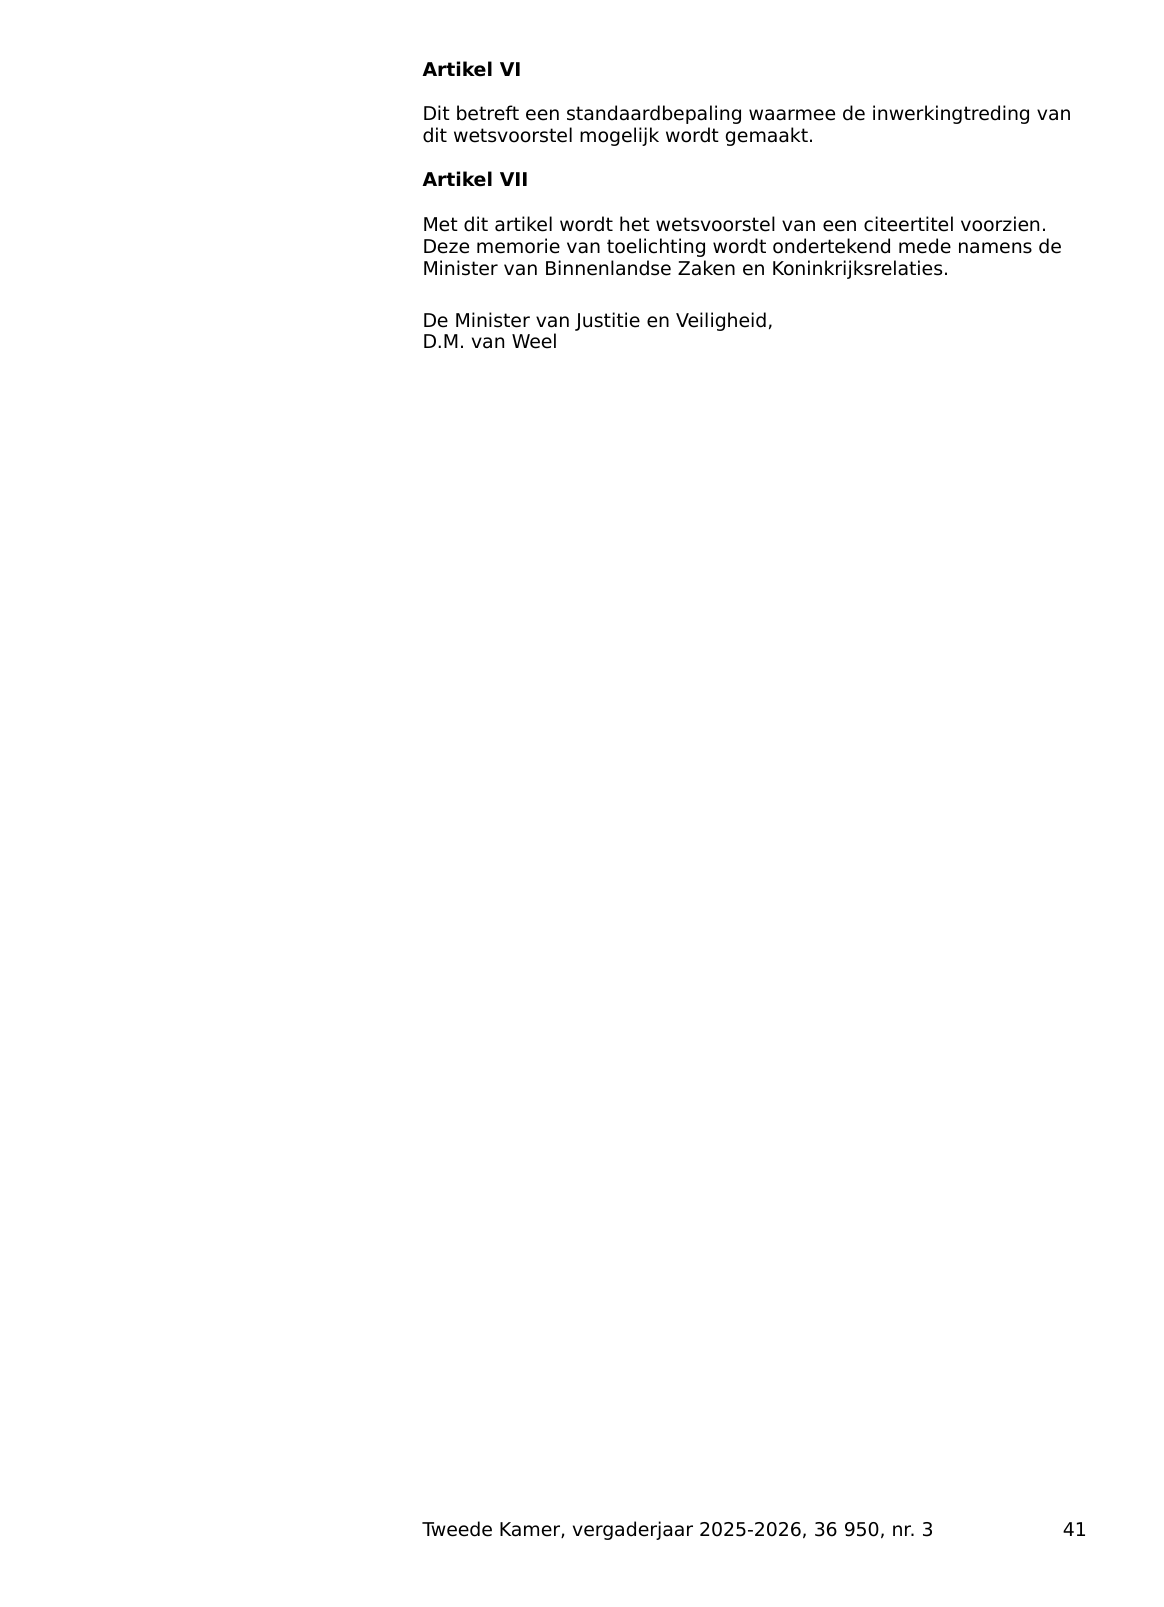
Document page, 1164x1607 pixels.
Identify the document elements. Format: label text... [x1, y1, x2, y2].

text Dit betreft een standaardbepaling waarmee de inwerkingtreding van dit wetsvoorstel mogelijk wordt gemaakt. [422, 103, 1087, 147]
subtitle Artikel VII [422, 169, 1087, 191]
subtitle Artikel VI [422, 59, 1087, 81]
text Deze memorie van toelichting wordt ondertekend mede namens de Minister van Binnenlandse Zaken en Koninkrijksrelaties. [422, 236, 1087, 279]
text Met dit artikel wordt het wetsvoorstel van een citeertitel voorzien. [422, 213, 1087, 236]
text De Minister van Justitie en Veiligheid, D.M. van Weel [422, 309, 1087, 353]
